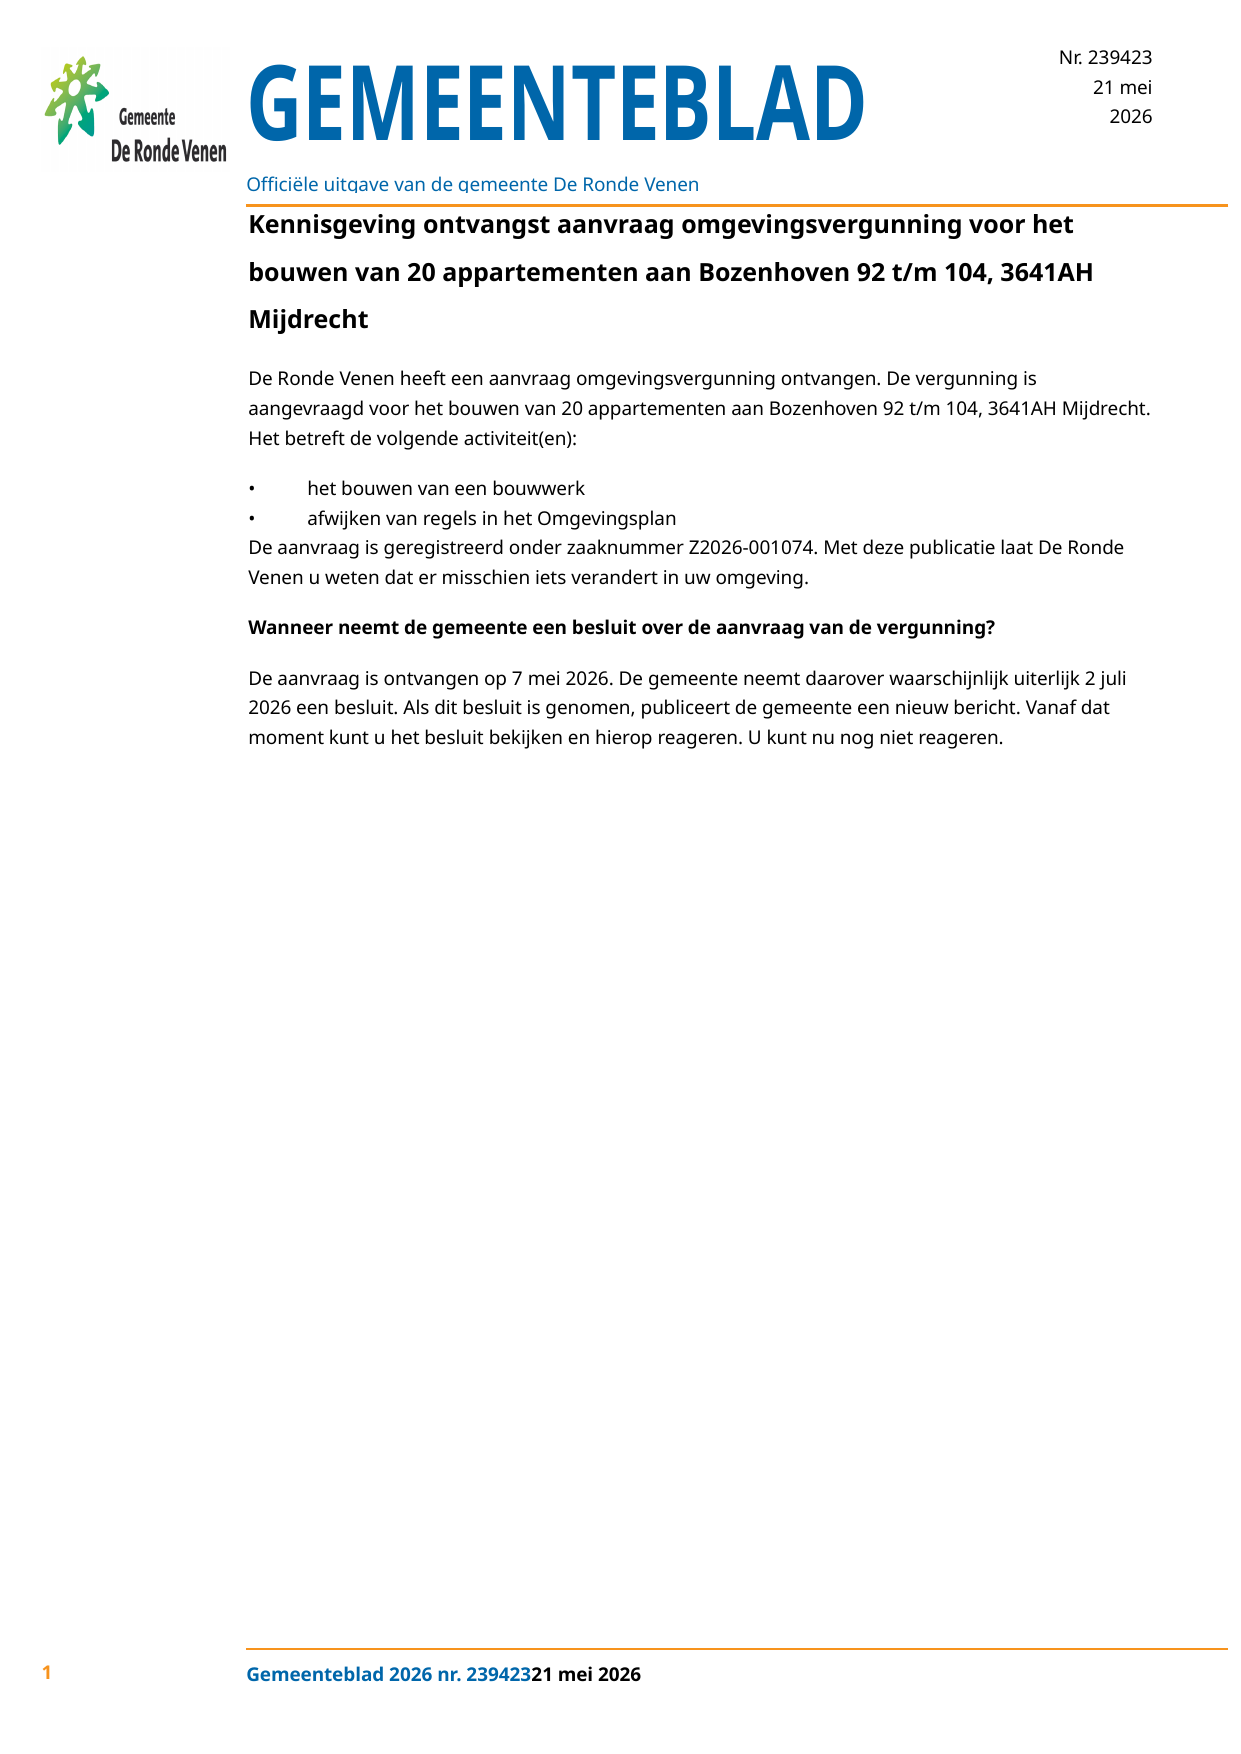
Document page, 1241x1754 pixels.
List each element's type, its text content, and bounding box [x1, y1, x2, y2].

list het bouwen van een bouwwerk [248, 475, 1152, 501]
text Kennisgeving ontvangst aanvraag omgevingsvergunning voor het bouwen van 20 appartementen aan Bozenhoven 92 t/m 104, 3641AH Mijdrecht [248, 207, 1152, 336]
text De aanvraag is geregistreerd onder zaaknummer Z2026-001074. Met deze publicatie laat De Ronde Venen u weten dat er misschien iets verandert in uw omgeving. [248, 534, 1152, 589]
text Wanneer neemt de gemeente een besluit over de aanvraag van de vergunning? [248, 614, 1152, 640]
picture [41, 47, 231, 172]
list afwijken van regels in het Omgevingsplan [248, 505, 1152, 530]
text De Ronde Venen heeft een aanvraag omgevingsvergunning ontvangen. De vergunning is aangevraagd voor het bouwen van 20 appartementen aan Bozenhoven 92 t/m 104, 3641AH Mijdrecht. Het betreft de volgende activiteit(en): [248, 366, 1152, 450]
text De aanvraag is ontvangen op 7 mei 2026. De gemeente neemt daarover waarschijnlijk uiterlijk 2 juli 2026 een besluit. Als dit besluit is genomen, publiceert de gemeente een nieuw bericht. Vanaf dat moment kunt u het besluit bekijken en hierop reageren. U kunt nu nog niet reageren. [248, 665, 1152, 749]
